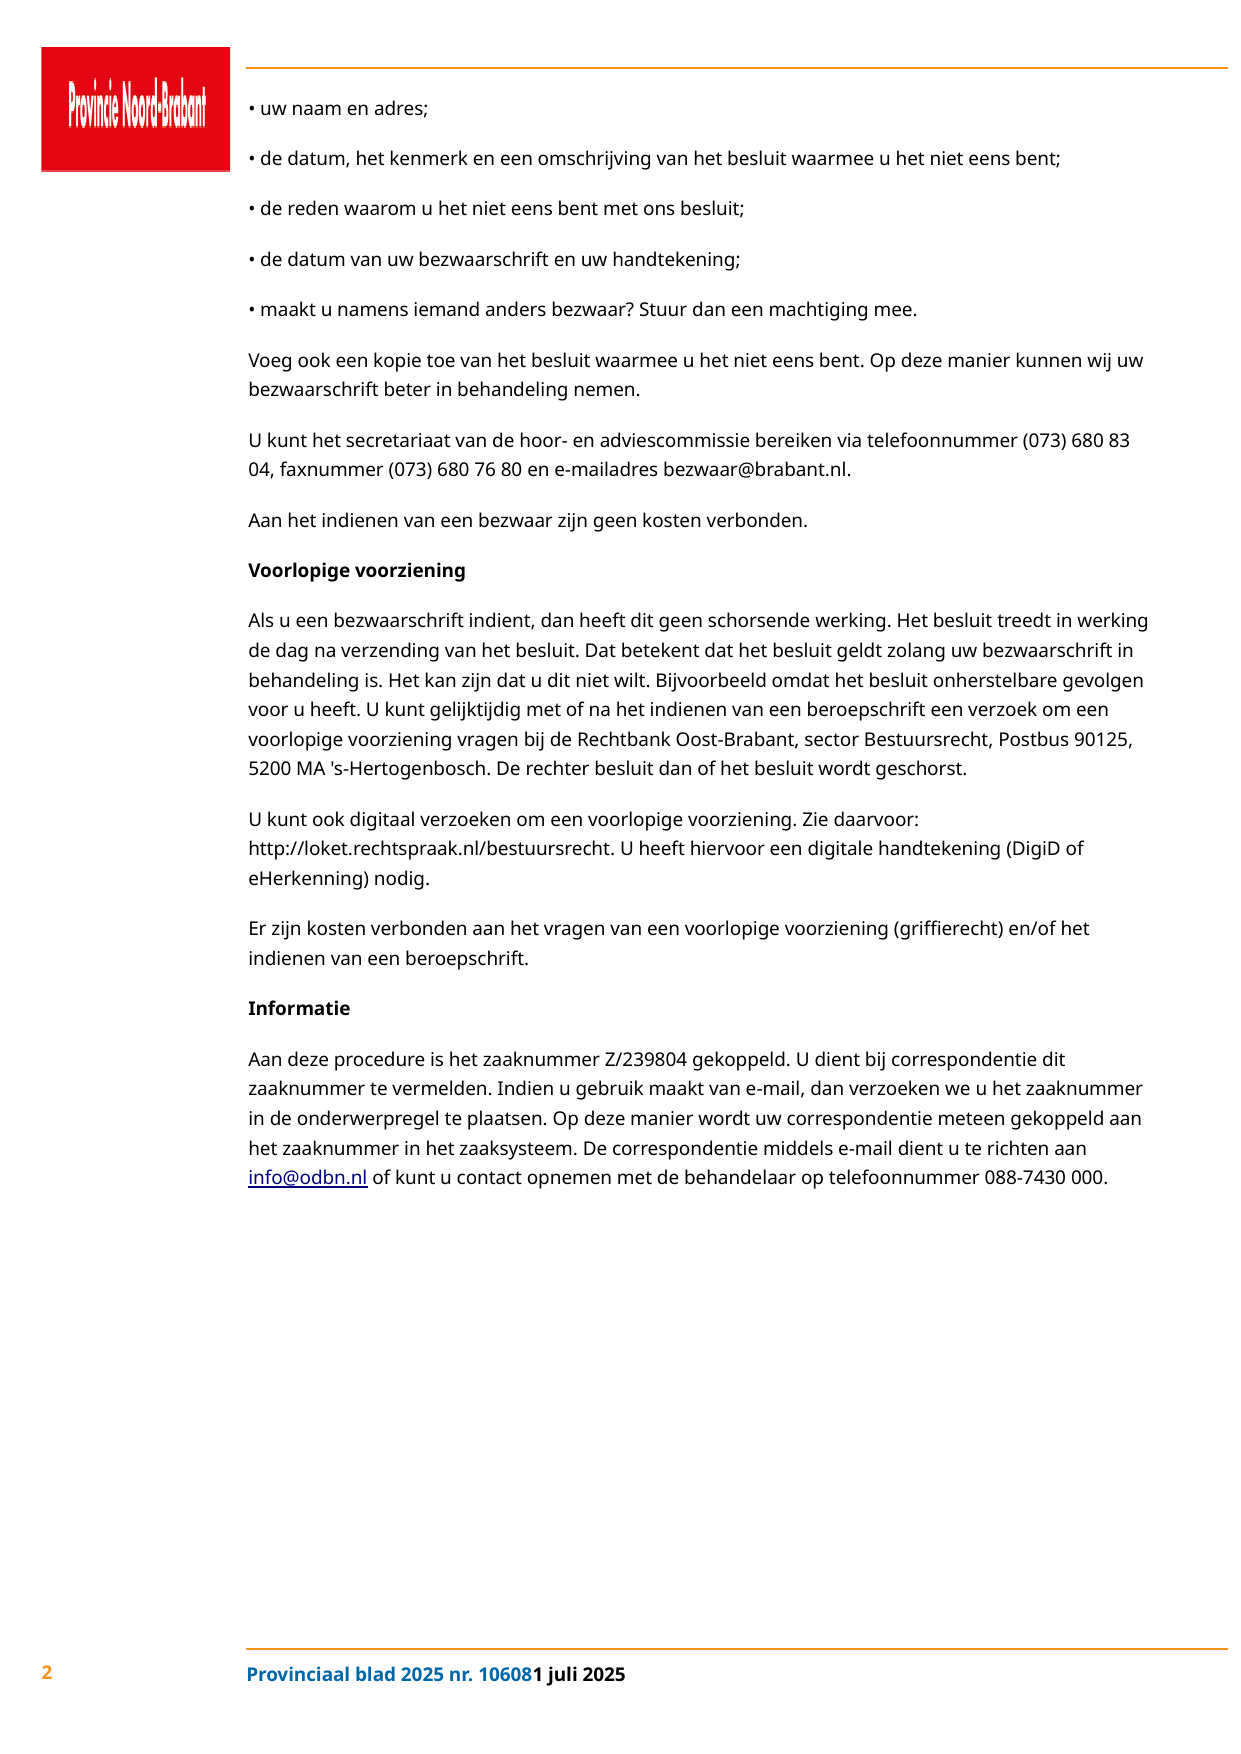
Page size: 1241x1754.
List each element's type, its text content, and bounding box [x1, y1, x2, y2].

text • de datum van uw bezwaarschrift en uw handtekening; [248, 246, 1152, 272]
text Aan deze procedure is het zaaknummer Z/239804 gekoppeld. U dient bij correspondentie dit zaaknummer te vermelden. Indien u gebruik maakt van e-mail, dan verzoeken we u het zaaknummer in de onderwerpregel te plaatsen. Op deze manier wordt uw correspondentie meteen gekoppeld aan het zaaknummer in het zaaksysteem. De correspondentie middels e-mail dient u te richten aan info@odbn.nl of kunt u contact opnemen met de behandelaar op telefoonnummer 088-7430 000. [248, 1046, 1152, 1190]
text U kunt het secretariaat van de hoor- en adviescommissie bereiken via telefoonnummer (073) 680 83 04, faxnummer (073) 680 76 80 en e-mailadres bezwaar@brabant.nl. [248, 427, 1152, 482]
text Als u een bezwaarschrift indient, dan heeft dit geen schorsende werking. Het besluit treedt in werking de dag na verzending van het besluit. Dat betekent dat het besluit geldt zolang uw bezwaarschrift in behandeling is. Het kan zijn dat u dit niet wilt. Bijvoorbeeld omdat het besluit onherstelbare gevolgen voor u heeft. U kunt gelijktijdig met of na het indienen van een beroepschrift een verzoek om een voorlopige voorziening vragen bij de Rechtbank Oost-Brabant, sector Bestuursrecht, Postbus 90125, 5200 MA 's‑Hertogenbosch. De rechter besluit dan of het besluit wordt geschorst. [248, 608, 1152, 781]
picture [41, 47, 231, 172]
text Aan het indienen van een bezwaar zijn geen kosten verbonden. [248, 507, 1152, 533]
text U kunt ook digitaal verzoeken om een voorlopige voorziening. Zie daarvoor: http://loket.rechtspraak.nl/bestuursrecht. U heeft hiervoor een digitale handtekening (DigiD of eHerkenning) nodig. [248, 806, 1152, 891]
text • maakt u namens iemand anders bezwaar? Stuur dan een machtiging mee. [248, 296, 1152, 322]
text • de datum, het kenmerk en een omschrijving van het besluit waarmee u het niet eens bent; [248, 145, 1152, 171]
text Er zijn kosten verbonden aan het vragen van een voorlopige voorziening (griffierecht) en/of het indienen van een beroepschrift. [248, 916, 1152, 971]
text • uw naam en adres; [248, 95, 1152, 121]
text Voeg ook een kopie toe van het besluit waarmee u het niet eens bent. Op deze manier kunnen wij uw bezwaarschrift beter in behandeling nemen. [248, 347, 1152, 402]
text Informatie [248, 996, 1152, 1021]
text • de reden waarom u het niet eens bent met ons besluit; [248, 196, 1152, 221]
text Voorlopige voorziening [248, 557, 1152, 583]
